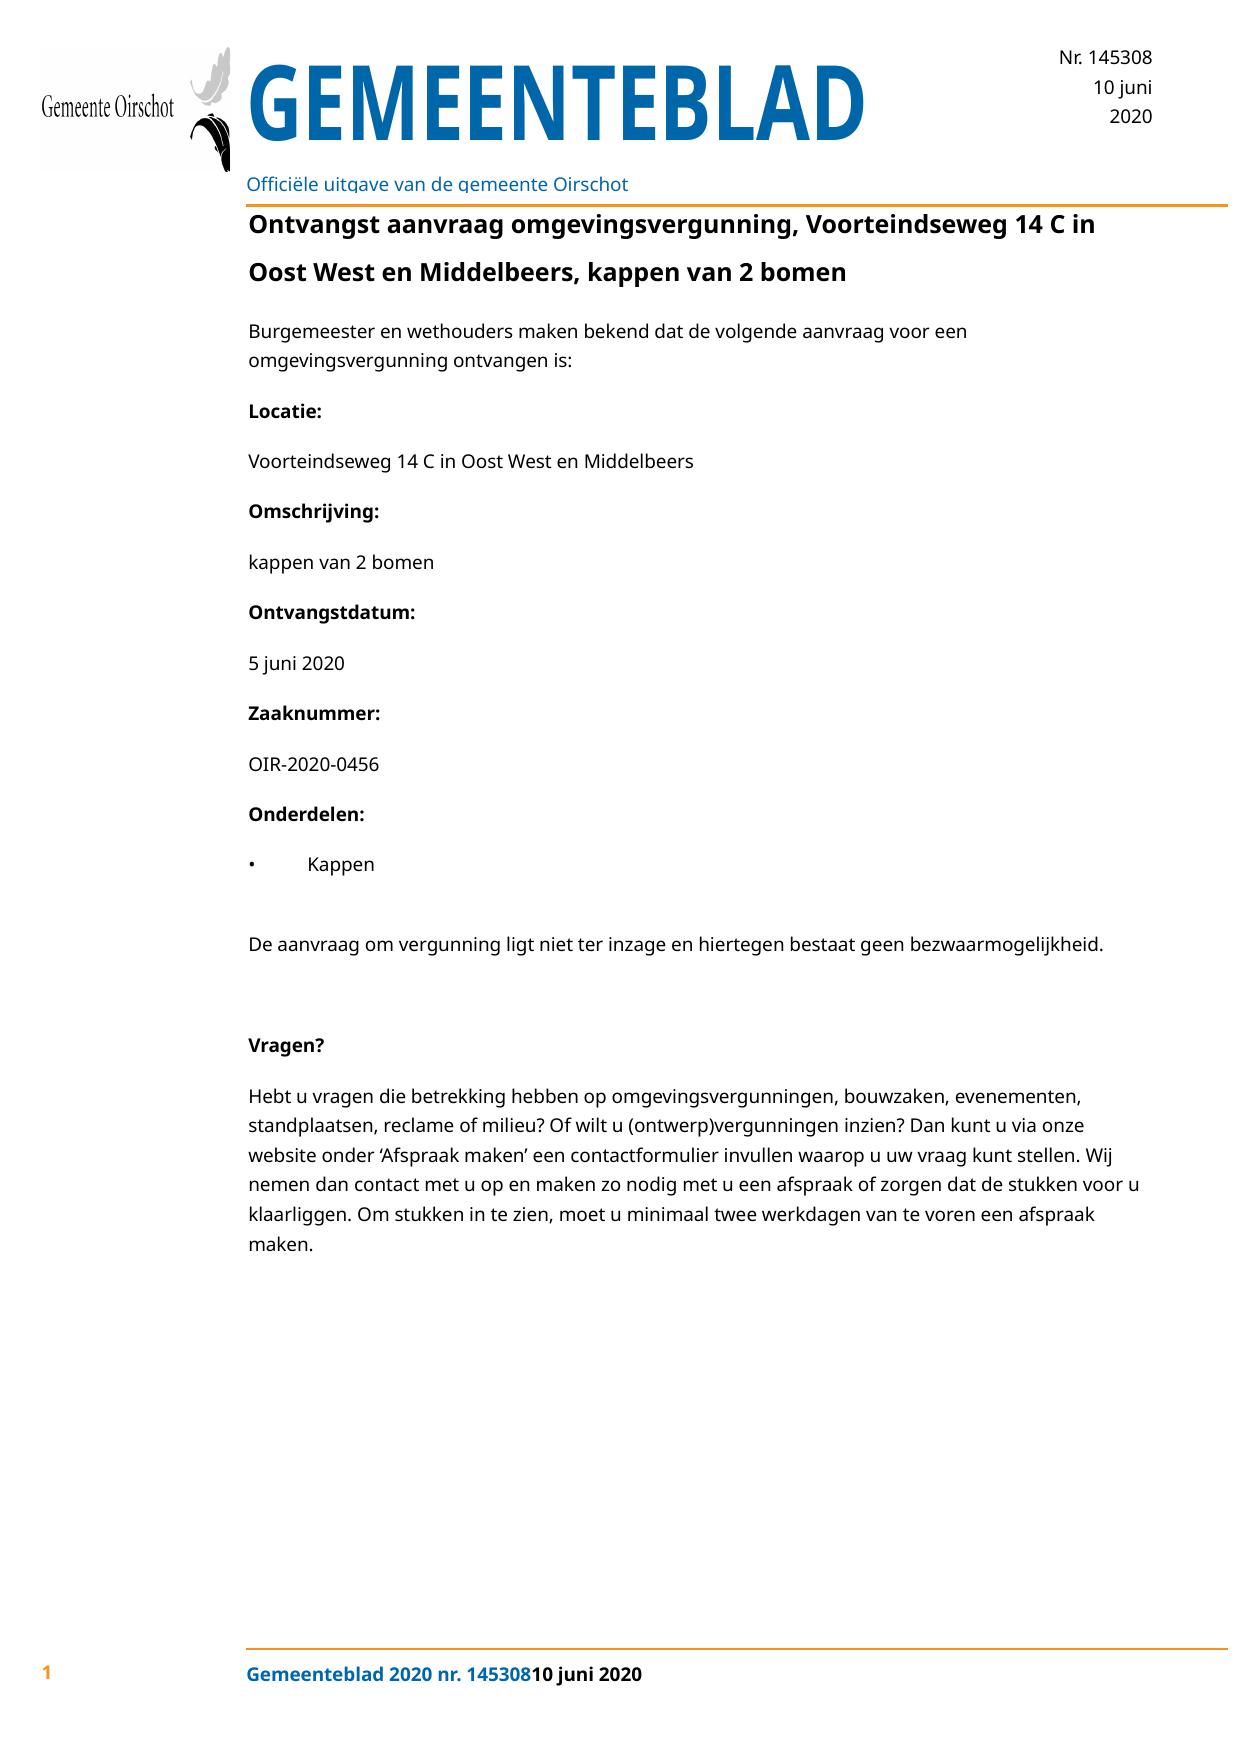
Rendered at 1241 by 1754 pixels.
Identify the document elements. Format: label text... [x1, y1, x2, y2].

text Ontvangst aanvraag omgevingsvergunning, Voorteindseweg 14 C in Oost West en Middelbeers, kappen van 2 bomen [248, 207, 1152, 288]
text kappen van 2 bomen [248, 549, 1152, 575]
text Voorteindseweg 14 C in Oost West en Middelbeers [248, 448, 1152, 474]
text Burgemeester en wethouders maken bekend dat de volgende aanvraag voor een omgevingsvergunning ontvangen is: [248, 318, 1152, 373]
text Ontvangstdatum: [248, 599, 1152, 625]
text Locatie: [248, 398, 1152, 424]
text Onderdelen: [248, 801, 1152, 827]
text Omschrijving: [248, 499, 1152, 524]
text OIR-2020-0456 [248, 751, 1152, 777]
text 5 juni 2020 [248, 650, 1152, 676]
picture [41, 47, 231, 172]
text Zaaknummer: [248, 700, 1152, 726]
text De aanvraag om vergunning ligt niet ter inzage en hiertegen bestaat geen bezwaarmogelijkheid. [248, 932, 1152, 957]
list Kappen [248, 852, 1152, 877]
text Vragen? [248, 1032, 1152, 1058]
text Hebt u vragen die betrekking hebben op omgevingsvergunningen, bouwzaken, evenementen, standplaatsen, reclame of milieu? Of wilt u (ontwerp)vergunningen inzien? Dan kunt u via onze website onder ‘Afspraak maken’ een contactformulier invullen waarop u uw vraag kunt stellen. Wij nemen dan contact met u op en maken zo nodig met u een afspraak of zorgen dat de stukken voor u klaarliggen. Om stukken in te zien, moet u minimaal twee werkdagen van te voren een afspraak maken. [248, 1083, 1152, 1257]
